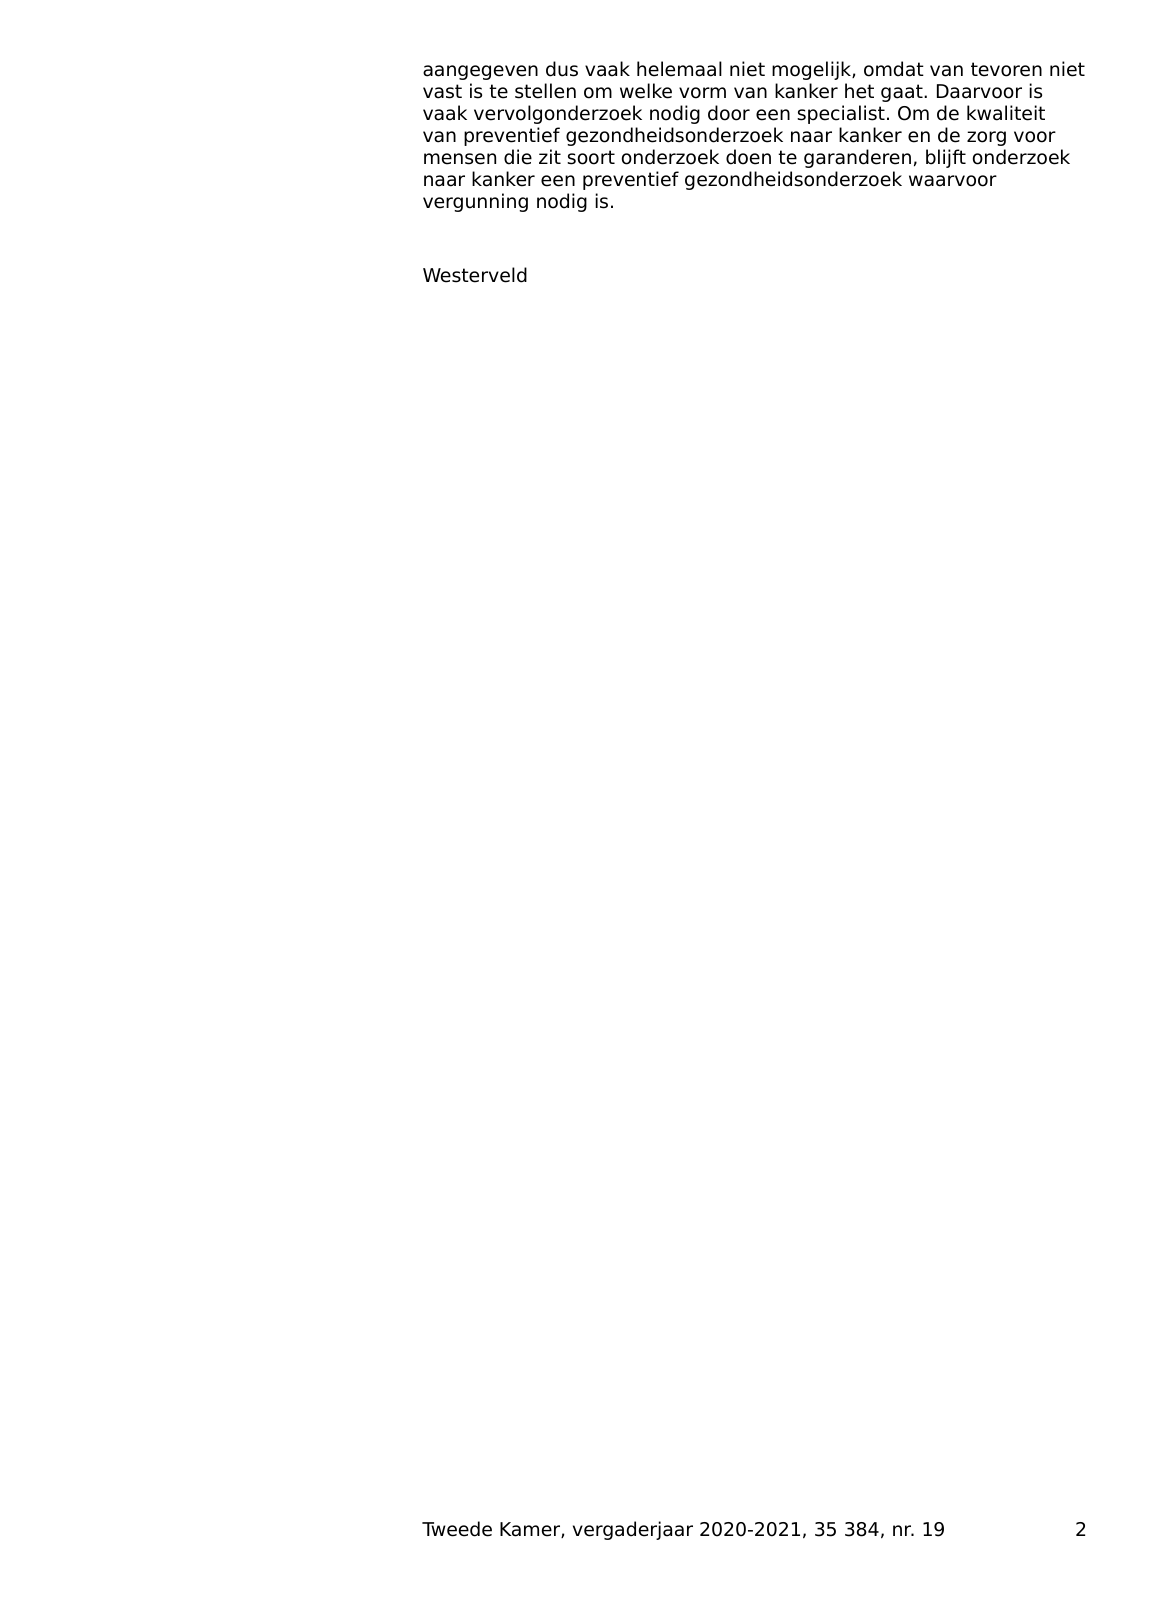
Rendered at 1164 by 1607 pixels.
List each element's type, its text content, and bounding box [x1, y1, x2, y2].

text aangegeven dus vaak helemaal niet mogelijk, omdat van tevoren niet vast is te stellen om welke vorm van kanker het gaat. Daarvoor is vaak vervolgonderzoek nodig door een specialist. Om de kwaliteit van preventief gezondheidsonderzoek naar kanker en de zorg voor mensen die zit soort onderzoek doen te garanderen, blijft onderzoek naar kanker een preventief gezondheidsonderzoek waarvoor vergunning nodig is. [422, 59, 1087, 213]
text Westerveld [422, 243, 1087, 287]
